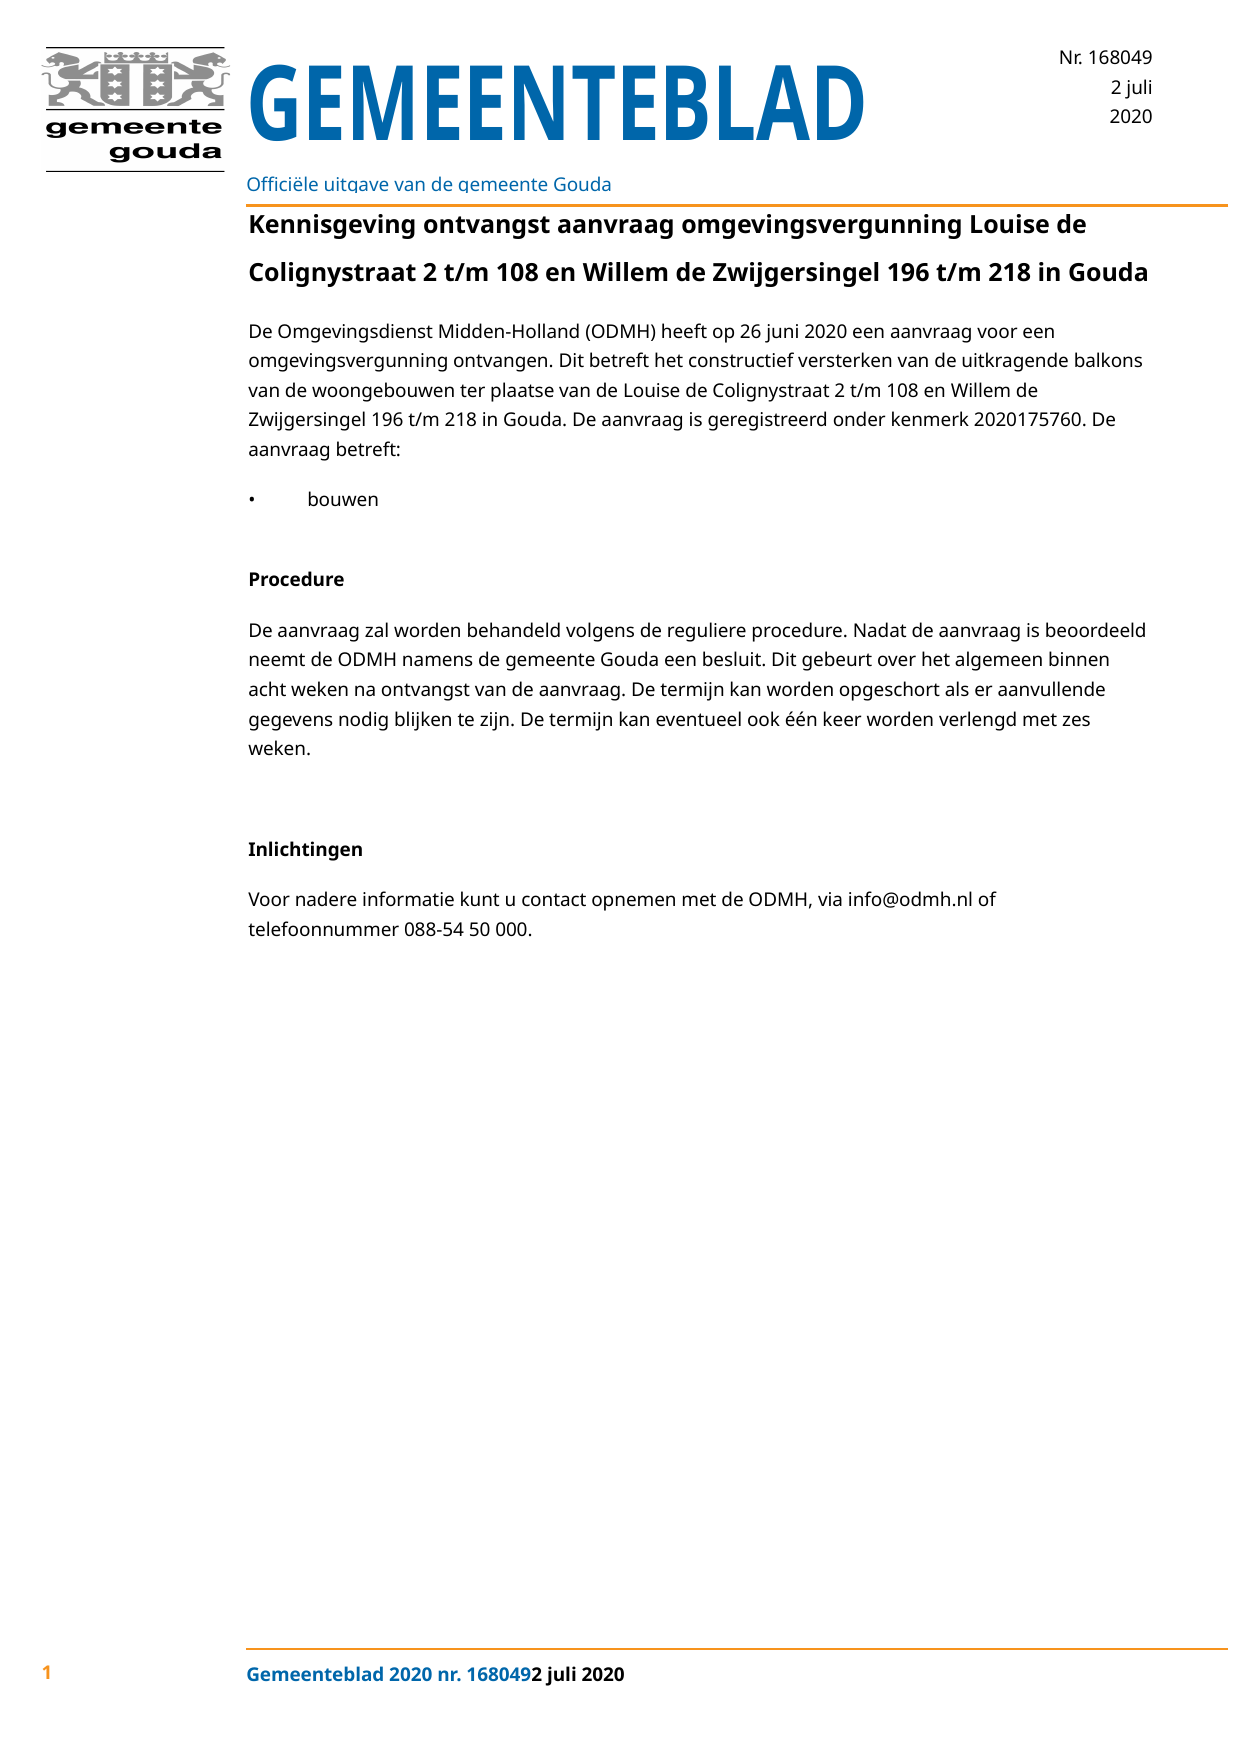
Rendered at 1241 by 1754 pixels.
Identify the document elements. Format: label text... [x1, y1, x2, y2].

picture [41, 47, 231, 172]
text Inlichtingen [248, 836, 1152, 862]
text Kennisgeving ontvangst aanvraag omgevingsvergunning Louise de Colignystraat 2 t/m 108 en Willem de Zwijgersingel 196 t/m 218 in Gouda [248, 207, 1152, 288]
list bouwen [248, 487, 1152, 512]
text De Omgevingsdienst Midden-Holland (ODMH) heeft op 26 juni 2020 een aanvraag voor een omgevingsvergunning ontvangen. Dit betreft het constructief versterken van de uitkragende balkons van de woongebouwen ter plaatse van de Louise de Colignystraat 2 t/m 108 en Willem de Zwijgersingel 196 t/m 218 in Gouda. De aanvraag is geregistreerd onder kenmerk 2020175760. De aanvraag betreft: [248, 318, 1152, 462]
text Voor nadere informatie kunt u contact opnemen met de ODMH, via info@odmh.nl of telefoonnummer 088-54 50 000. [248, 887, 1152, 942]
text Procedure [248, 567, 1152, 592]
text De aanvraag zal worden behandeld volgens de reguliere procedure. Nadat de aanvraag is beoordeeld neemt de ODMH namens de gemeente Gouda een besluit. Dit gebeurt over het algemeen binnen acht weken na ontvangst van de aanvraag. De termijn kan worden opgeschort als er aanvullende gegevens nodig blijken te zijn. De termijn kan eventueel ook één keer worden verlengd met zes weken. [248, 617, 1152, 761]
